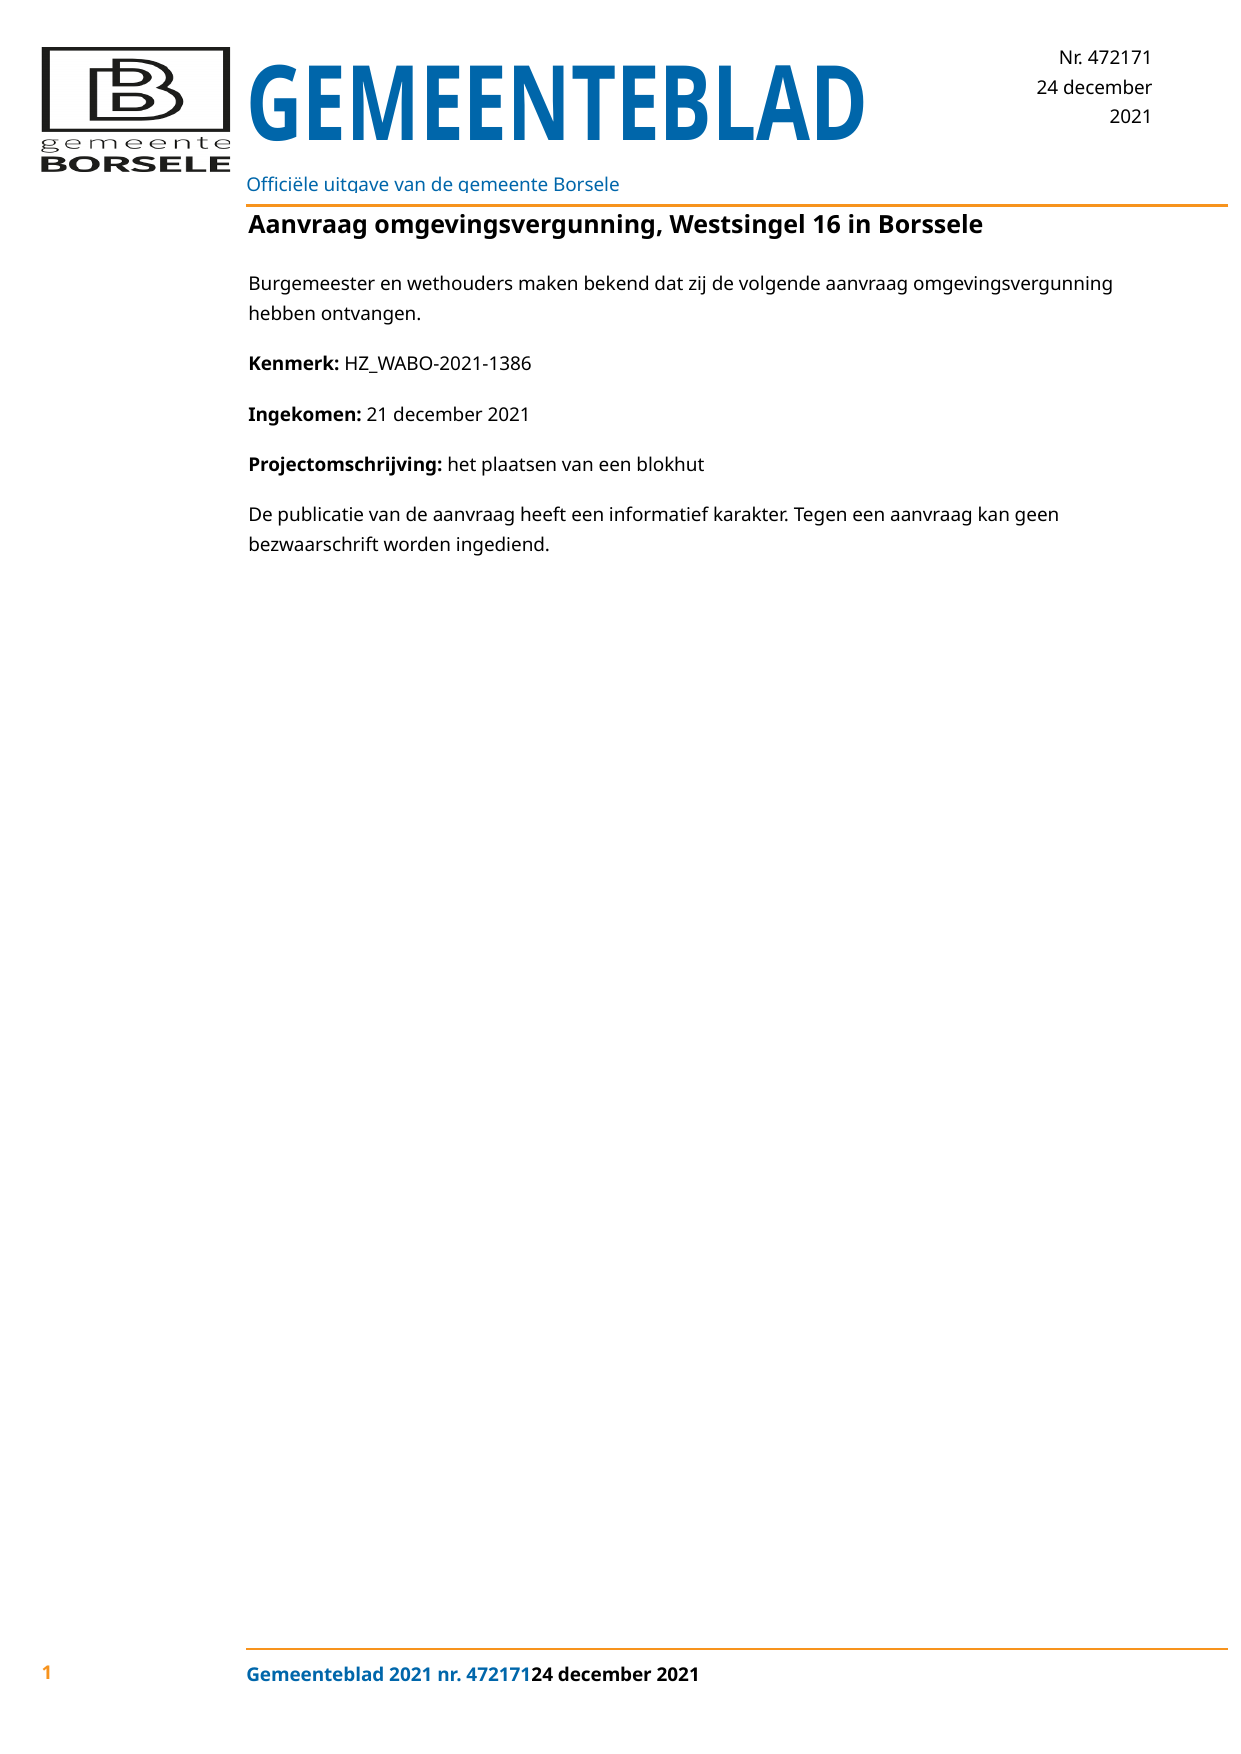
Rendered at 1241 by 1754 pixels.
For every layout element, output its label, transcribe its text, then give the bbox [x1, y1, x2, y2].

text Projectomschrijving: het plaatsen van een blokhut [248, 451, 1152, 477]
text Burgemeester en wethouders maken bekend dat zij de volgende aanvraag omgevingsvergunning hebben ontvangen. [248, 270, 1152, 326]
text Aanvraag omgevingsvergunning, Westsingel 16 in Borssele [248, 207, 1152, 241]
text Ingekomen: 21 december 2021 [248, 401, 1152, 426]
text Kenmerk: HZ_WABO-2021-1386 [248, 350, 1152, 376]
text De publicatie van de aanvraag heeft een informatief karakter. Tegen een aanvraag kan geen bezwaarschrift worden ingediend. [248, 502, 1152, 557]
picture [41, 47, 231, 172]
